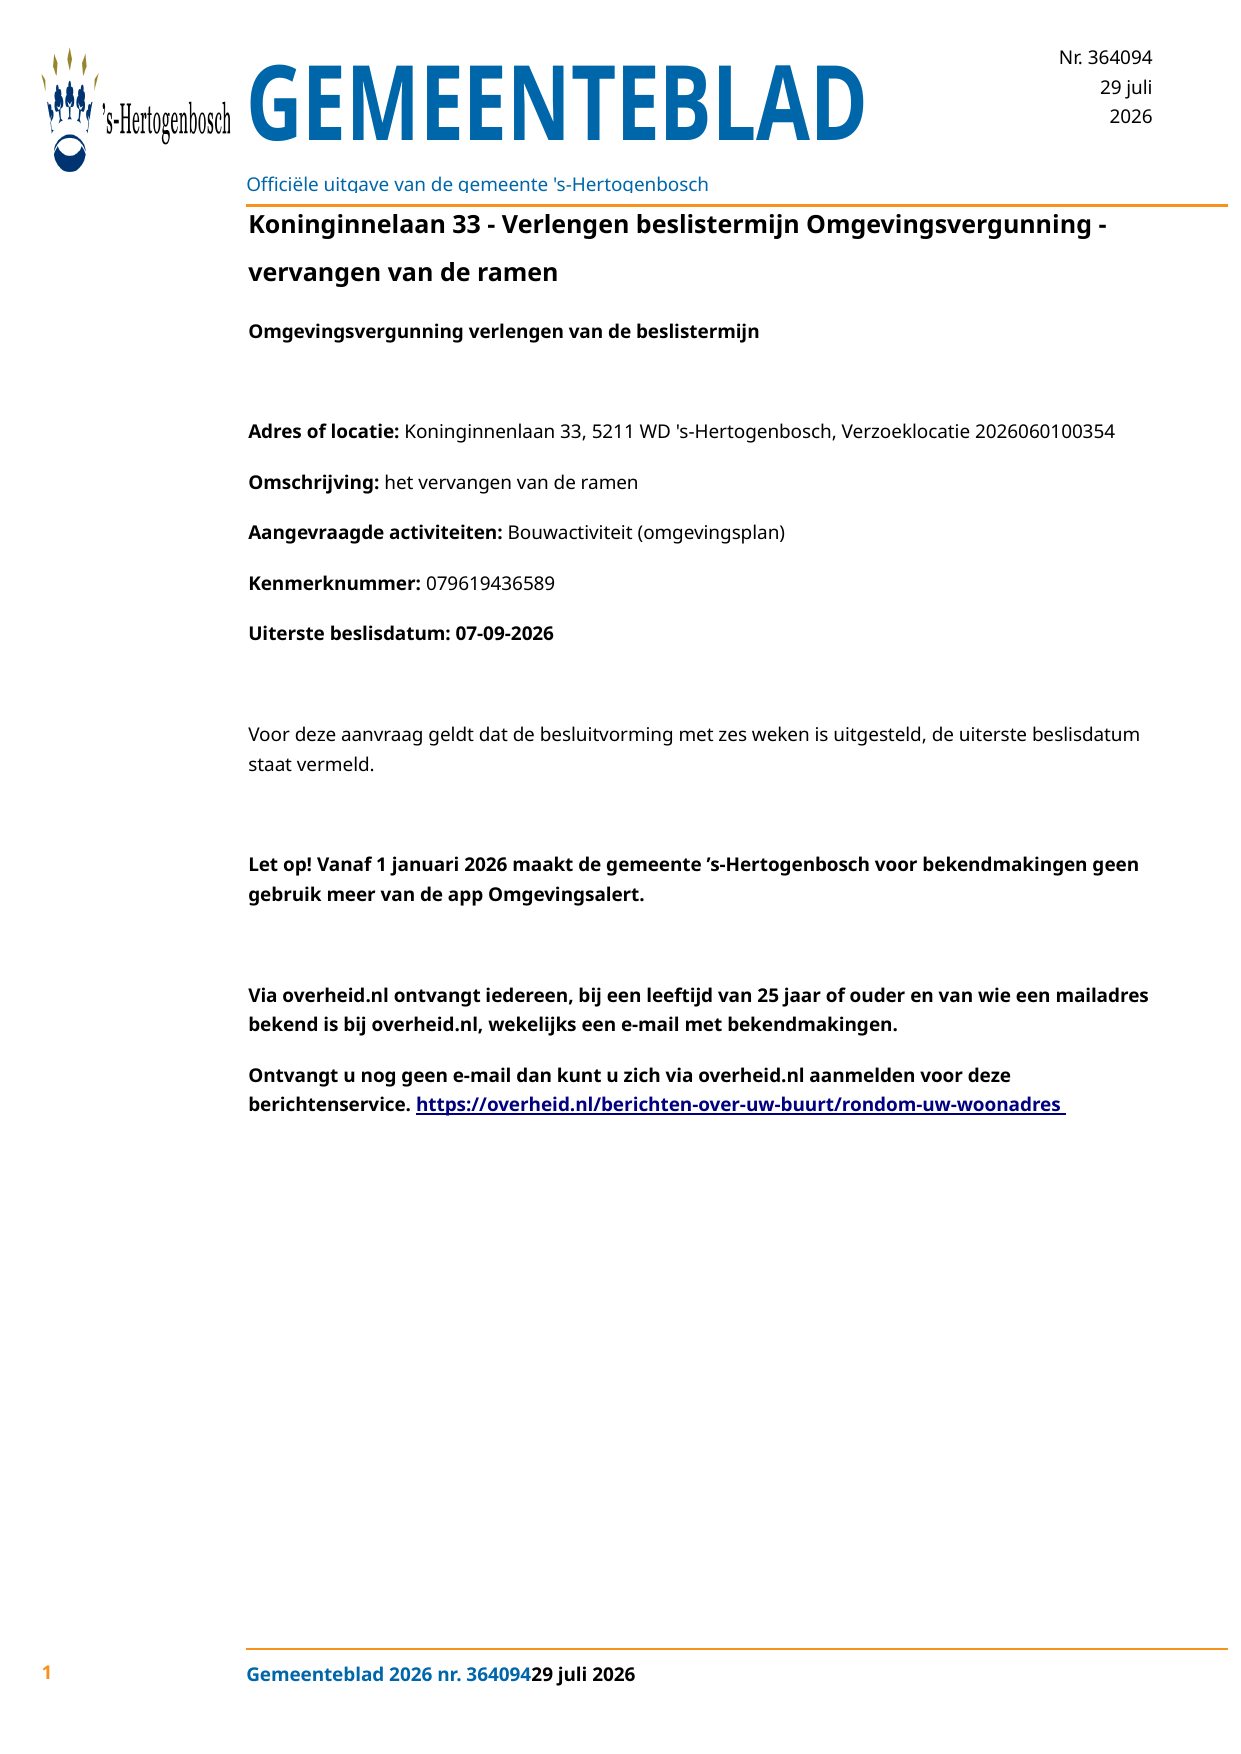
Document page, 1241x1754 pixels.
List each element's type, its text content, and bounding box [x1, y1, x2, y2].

text Omschrijving: het vervangen van de ramen [248, 469, 1152, 495]
picture [41, 47, 231, 172]
text Uiterste beslisdatum: 07-09-2026 [248, 620, 1152, 646]
text Adres of locatie: Koninginnenlaan 33, 5211 WD 's-Hertogenbosch, Verzoeklocatie 2026060100354 [248, 419, 1152, 444]
text Via overheid.nl ontvangt iedereen, bij een leeftijd van 25 jaar of ouder en van wie een mailadres bekend is bij overheid.nl, wekelijks een e-mail met bekendmakingen. [248, 982, 1152, 1037]
text Ontvangt u nog geen e-mail dan kunt u zich via overheid.nl aanmelden voor deze berichtenservice. https://overheid.nl/berichten-over-uw-buurt/rondom-uw-woonadres [248, 1062, 1152, 1117]
text Aangevraagde activiteiten: Bouwactiviteit (omgevingsplan) [248, 519, 1152, 545]
text Kenmerknummer: 079619436589 [248, 570, 1152, 596]
text Voor deze aanvraag geldt dat de besluitvorming met zes weken is uitgesteld, de uiterste beslisdatum staat vermeld. [248, 721, 1152, 777]
text Let op! Vanaf 1 januari 2026 maakt de gemeente ’s-Hertogenbosch voor bekendmakingen geen gebruik meer van de app Omgevingsalert. [248, 852, 1152, 907]
text Koninginnelaan 33 - Verlengen beslistermijn Omgevingsvergunning - vervangen van de ramen [248, 207, 1152, 288]
text Omgevingsvergunning verlengen van de beslistermijn [248, 318, 1152, 344]
